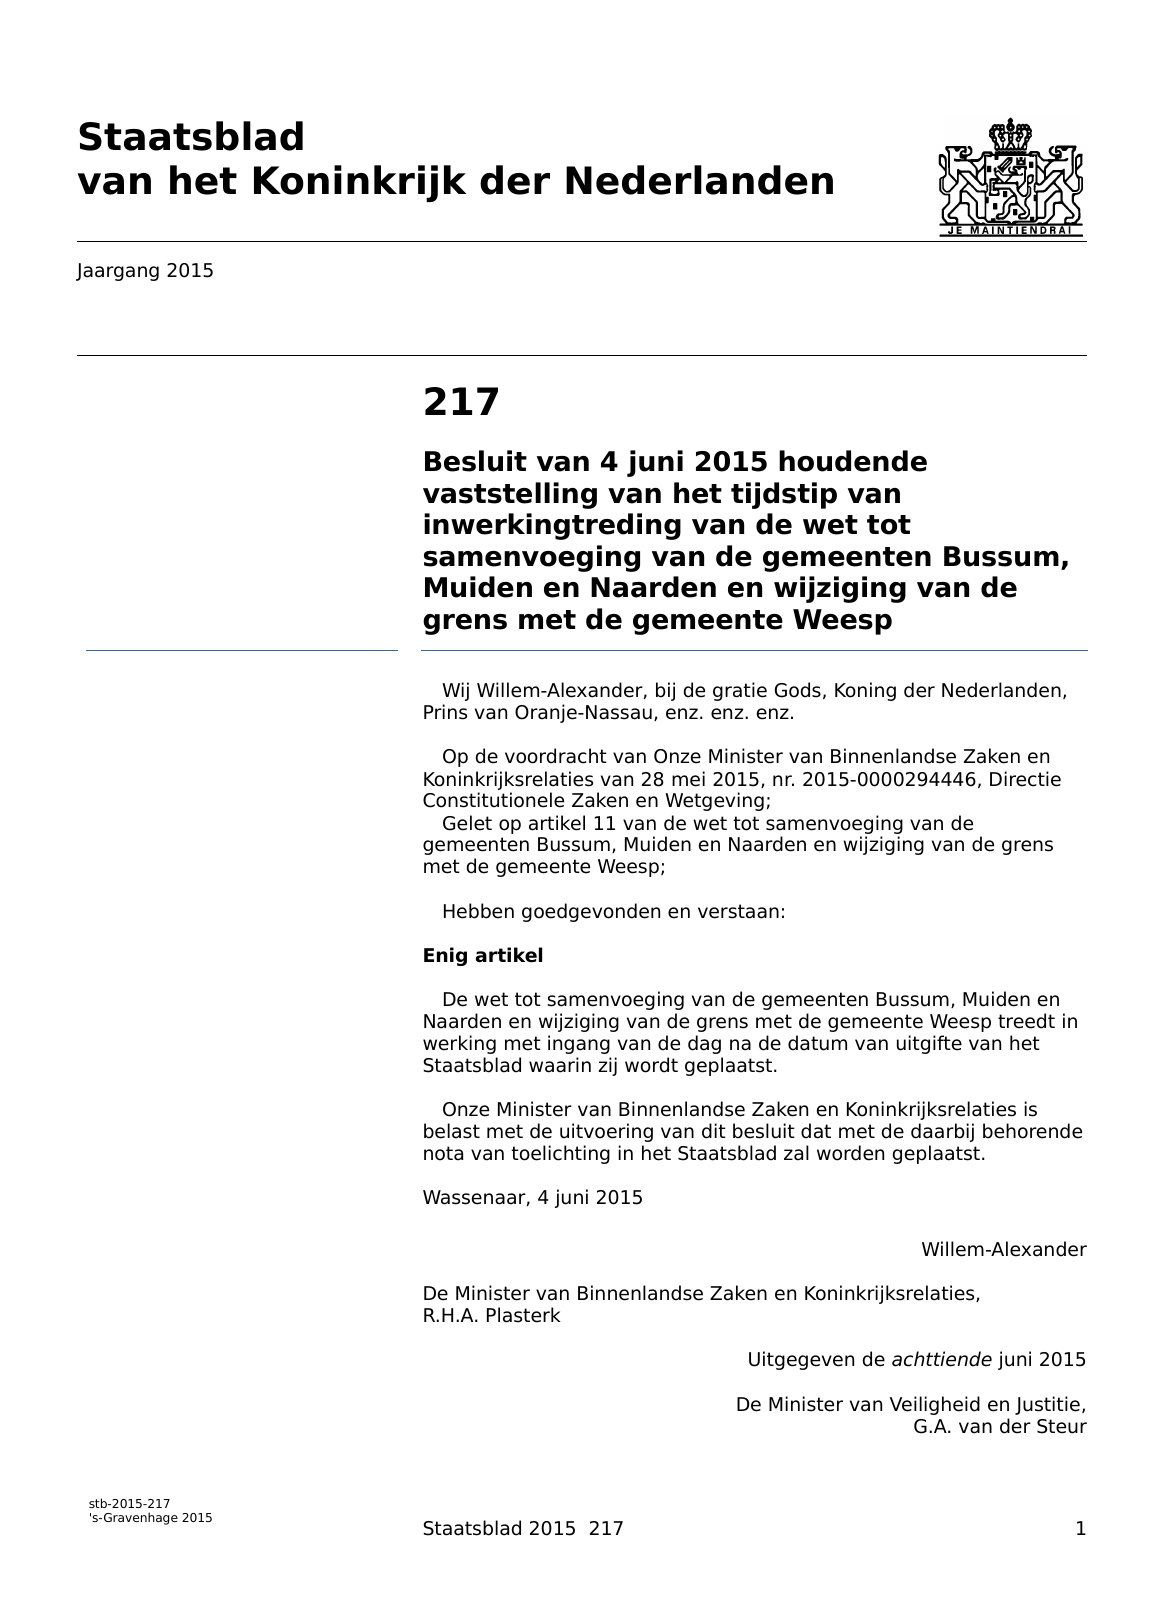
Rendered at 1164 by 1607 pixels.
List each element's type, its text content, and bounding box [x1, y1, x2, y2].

text Gelet op artikel 11 van de wet tot samenvoeging van de gemeenten Bussum, Muiden en Naarden en wijziging van de grens met de gemeente Weesp; [422, 812, 1087, 878]
text Wij Willem-Alexander, bij de gratie Gods, Koning der Nederlanden, Prins van Oranje-Nassau, enz. enz. enz. [422, 680, 1087, 724]
text Onze Minister van Binnenlandse Zaken en Koninkrijksrelaties is belast met de uitvoering van dit besluit dat met de daarbij behorende nota van toelichting in het Staatsblad zal worden geplaatst. [422, 1099, 1087, 1165]
table_header [886, 100, 1087, 241]
text Hebben goedgevonden en verstaan: [422, 901, 1087, 922]
table_header Staatsblad van het Koninkrijk der Nederlanden [77, 100, 886, 241]
text Willem-Alexander [422, 1239, 1087, 1261]
text Op de voordracht van Onze Minister van Binnenlandse Zaken en Koninkrijksrelaties van 28 mei 2015, nr. 2015-0000294446, Directie Constitutionele Zaken en Wetgeving; [422, 746, 1087, 812]
text Uitgegeven de achttiende juni 2015 [422, 1349, 1087, 1371]
text De Minister van Veiligheid en Justitie, G.A. van der Steur [422, 1393, 1087, 1437]
subtitle 217 [422, 381, 1087, 424]
subtitle Enig artikel [422, 945, 1087, 967]
text Wassenaar, 4 juni 2015 [422, 1187, 1087, 1209]
text stb-2015-217 [88, 1497, 323, 1511]
picture [936, 115, 1087, 240]
text Besluit van 4 juni 2015 houdende vaststelling van het tijdstip van inwerkingtreding van de wet tot samenvoeging van de gemeenten Bussum, Muiden en Naarden en wijziging van de grens met de gemeente Weesp [422, 447, 1087, 636]
text De Minister van Binnenlandse Zaken en Koninkrijksrelaties, R.H.A. Plasterk [422, 1283, 1087, 1327]
text 's-Gravenhage 2015 [88, 1511, 323, 1525]
table_cell Jaargang 2015 [77, 242, 1087, 355]
text De wet tot samenvoeging van de gemeenten Bussum, Muiden en Naarden en wijziging van de grens met de gemeente Weesp treedt in werking met ingang van de dag na de datum van uitgifte van het Staatsblad waarin zij wordt geplaatst. [422, 989, 1087, 1077]
